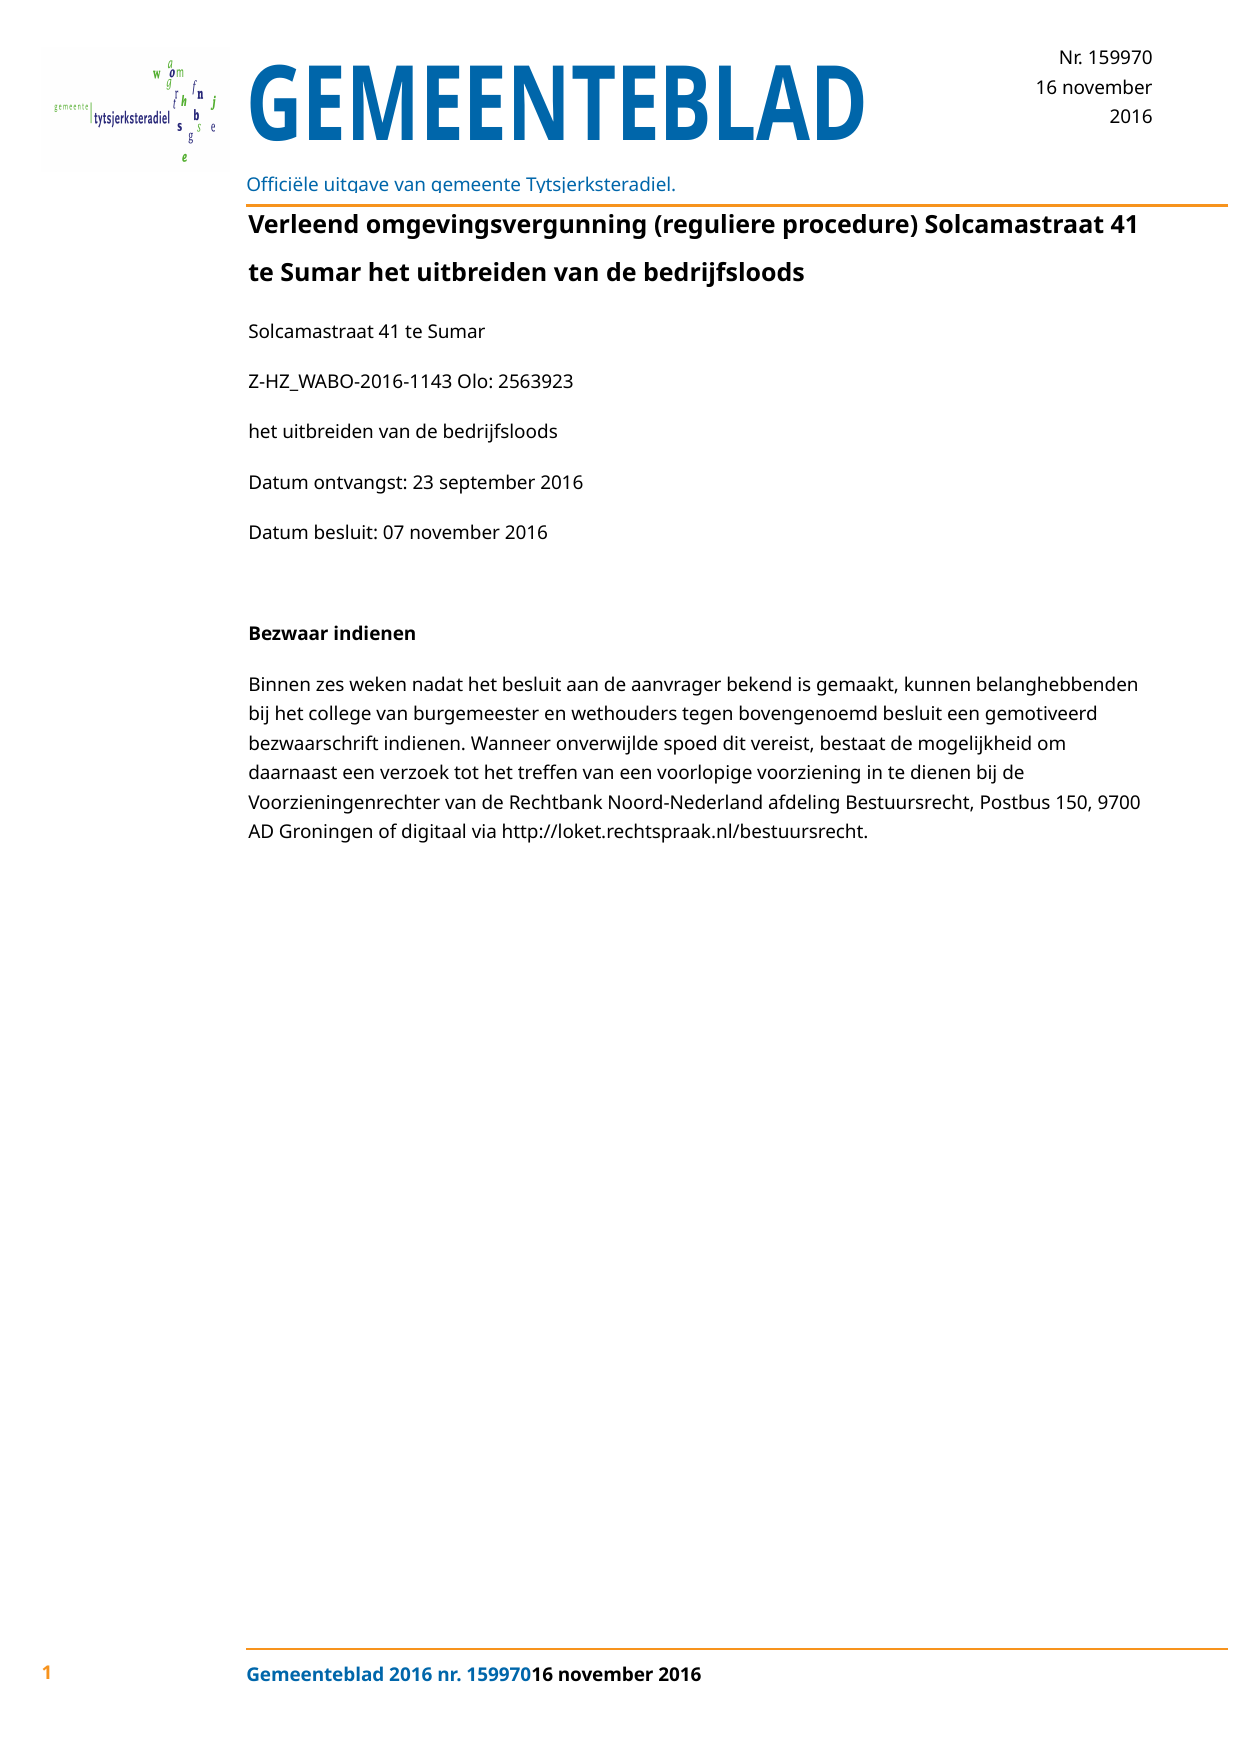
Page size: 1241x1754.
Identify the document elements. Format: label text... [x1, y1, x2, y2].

text het uitbreiden van de bedrijfsloods [248, 419, 1152, 444]
text Bezwaar indienen [248, 620, 1152, 646]
text Binnen zes weken nadat het besluit aan de aanvrager bekend is gemaakt, kunnen belanghebbenden bij het college van burgemeester en wethouders tegen bovengenoemd besluit een gemotiveerd bezwaarschrift indienen. Wanneer onverwijlde spoed dit vereist, bestaat de mogelijkheid om daarnaast een verzoek tot het treffen van een voorlopige voorziening in te dienen bij de Voorzieningenrechter van de Rechtbank Noord-Nederland afdeling Bestuursrecht, Postbus 150, 9700 AD Groningen of digitaal via http://loket.rechtspraak.nl/bestuursrecht. [248, 671, 1152, 844]
text Datum besluit: 07 november 2016 [248, 519, 1152, 545]
text Solcamastraat 41 te Sumar [248, 318, 1152, 344]
text Z-HZ_WABO-2016-1143 Olo: 2563923 [248, 368, 1152, 394]
text Verleend omgevingsvergunning (reguliere procedure) Solcamastraat 41 te Sumar het uitbreiden van de bedrijfsloods [248, 207, 1152, 288]
picture [41, 47, 231, 172]
text Datum ontvangst: 23 september 2016 [248, 469, 1152, 495]
